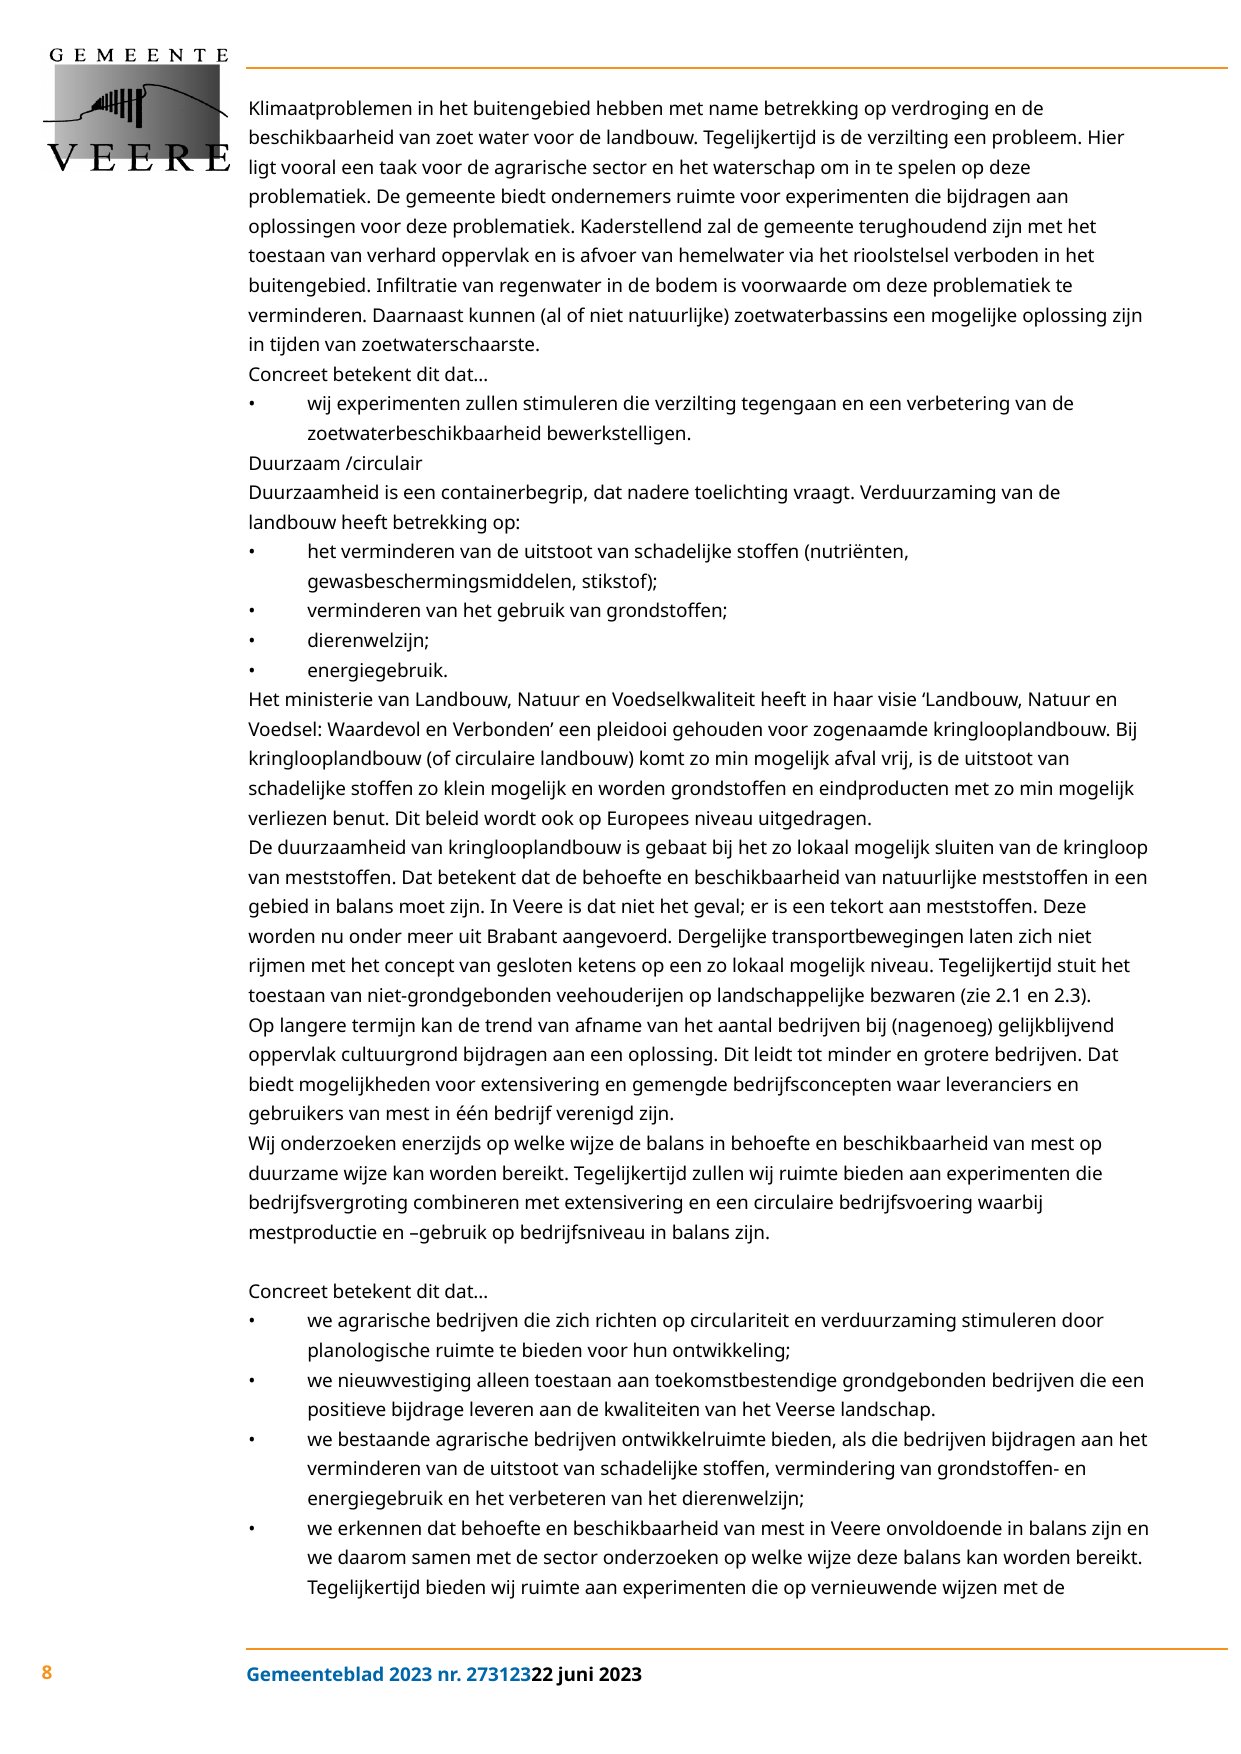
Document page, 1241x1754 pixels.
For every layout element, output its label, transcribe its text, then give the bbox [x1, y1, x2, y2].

list we bestaande agrarische bedrijven ontwikkelruimte bieden, als die bedrijven bijdragen aan het verminderen van de uitstoot van schadelijke stoffen, vermindering van grondstoffen- en energiegebruik en het verbeteren van het dierenwelzijn; [248, 1426, 1152, 1511]
text De duurzaamheid van kringlooplandbouw is gebaat bij het zo lokaal mogelijk sluiten van de kringloop van meststoffen. Dat betekent dat de behoefte en beschikbaarheid van natuurlijke meststoffen in een gebied in balans moet zijn. In Veere is dat niet het geval; er is een tekort aan meststoffen. Deze worden nu onder meer uit Brabant aangevoerd. Dergelijke transportbewegingen laten zich niet rijmen met het concept van gesloten ketens op een zo lokaal mogelijk niveau. Tegelijkertijd stuit het toestaan van niet-grondgebonden veehouderijen op landschappelijke bezwaren (zie 2.1 en 2.3). [248, 834, 1152, 1008]
list we erkennen dat behoefte en beschikbaarheid van mest in Veere onvoldoende in balans zijn en we daarom samen met de sector onderzoeken op welke wijze deze balans kan worden bereikt. Tegelijkertijd bieden wij ruimte aan experimenten die op vernieuwende wijzen met de [248, 1515, 1152, 1600]
text Op langere termijn kan de trend van afname van het aantal bedrijven bij (nagenoeg) gelijkblijvend oppervlak cultuurgrond bijdragen aan een oplossing. Dit leidt tot minder en grotere bedrijven. Dat biedt mogelijkheden voor extensivering en gemengde bedrijfsconcepten waar leveranciers en gebruikers van mest in één bedrijf verenigd zijn. [248, 1012, 1152, 1126]
text Het ministerie van Landbouw, Natuur en Voedselkwaliteit heeft in haar visie ‘Landbouw, Natuur en Voedsel: Waardevol en Verbonden’ een pleidooi gehouden voor zogenaamde kringlooplandbouw. Bij kringlooplandbouw (of circulaire landbouw) komt zo min mogelijk afval vrij, is de uitstoot van schadelijke stoffen zo klein mogelijk en worden grondstoffen en eindproducten met zo min mogelijk verliezen benut. Dit beleid wordt ook op Europees niveau uitgedragen. [248, 686, 1152, 831]
text Concreet betekent dit dat… [248, 1278, 1152, 1304]
list wij experimenten zullen stimuleren die verzilting tegengaan en een verbetering van de zoetwaterbeschikbaarheid bewerkstelligen. [248, 391, 1152, 446]
list het verminderen van de uitstoot van schadelijke stoffen (nutriënten, gewasbeschermingsmiddelen, stikstof); [248, 538, 1152, 594]
list verminderen van het gebruik van grondstoffen; [248, 598, 1152, 623]
text Concreet betekent dit dat… [248, 361, 1152, 387]
text Klimaatproblemen in het buitengebied hebben met name betrekking op verdroging en de beschikbaarheid van zoet water voor de landbouw. Tegelijkertijd is de verzilting een probleem. Hier ligt vooral een taak voor de agrarische sector en het waterschap om in te spelen op deze problematiek. De gemeente biedt ondernemers ruimte voor experimenten die bijdragen aan oplossingen voor deze problematiek. Kaderstellend zal de gemeente terughoudend zijn met het toestaan van verhard oppervlak en is afvoer van hemelwater via het rioolstelsel verboden in het buitengebied. Infiltratie van regenwater in de bodem is voorwaarde om deze problematiek te verminderen. Daarnaast kunnen (al of niet natuurlijke) zoetwaterbassins een mogelijke oplossing zijn in tijden van zoetwaterschaarste. [248, 95, 1152, 357]
list dierenwelzijn; [248, 627, 1152, 653]
list we agrarische bedrijven die zich richten op circulariteit en verduurzaming stimuleren door planologische ruimte te bieden voor hun ontwikkeling; [248, 1308, 1152, 1363]
text Duurzaam /circulair [248, 450, 1152, 476]
list we nieuwvestiging alleen toestaan aan toekomstbestendige grondgebonden bedrijven die een positieve bijdrage leveren aan de kwaliteiten van het Veerse landschap. [248, 1367, 1152, 1422]
text Wij onderzoeken enerzijds op welke wijze de balans in behoefte en beschikbaarheid van mest op duurzame wijze kan worden bereikt. Tegelijkertijd zullen wij ruimte bieden aan experimenten die bedrijfsvergroting combineren met extensivering en een circulaire bedrijfsvoering waarbij mestproductie en –gebruik op bedrijfsniveau in balans zijn. [248, 1130, 1152, 1245]
picture [41, 47, 231, 172]
text Duurzaamheid is een containerbegrip, dat nadere toelichting vraagt. Verduurzaming van de landbouw heeft betrekking op: [248, 479, 1152, 535]
list energiegebruik. [248, 657, 1152, 683]
